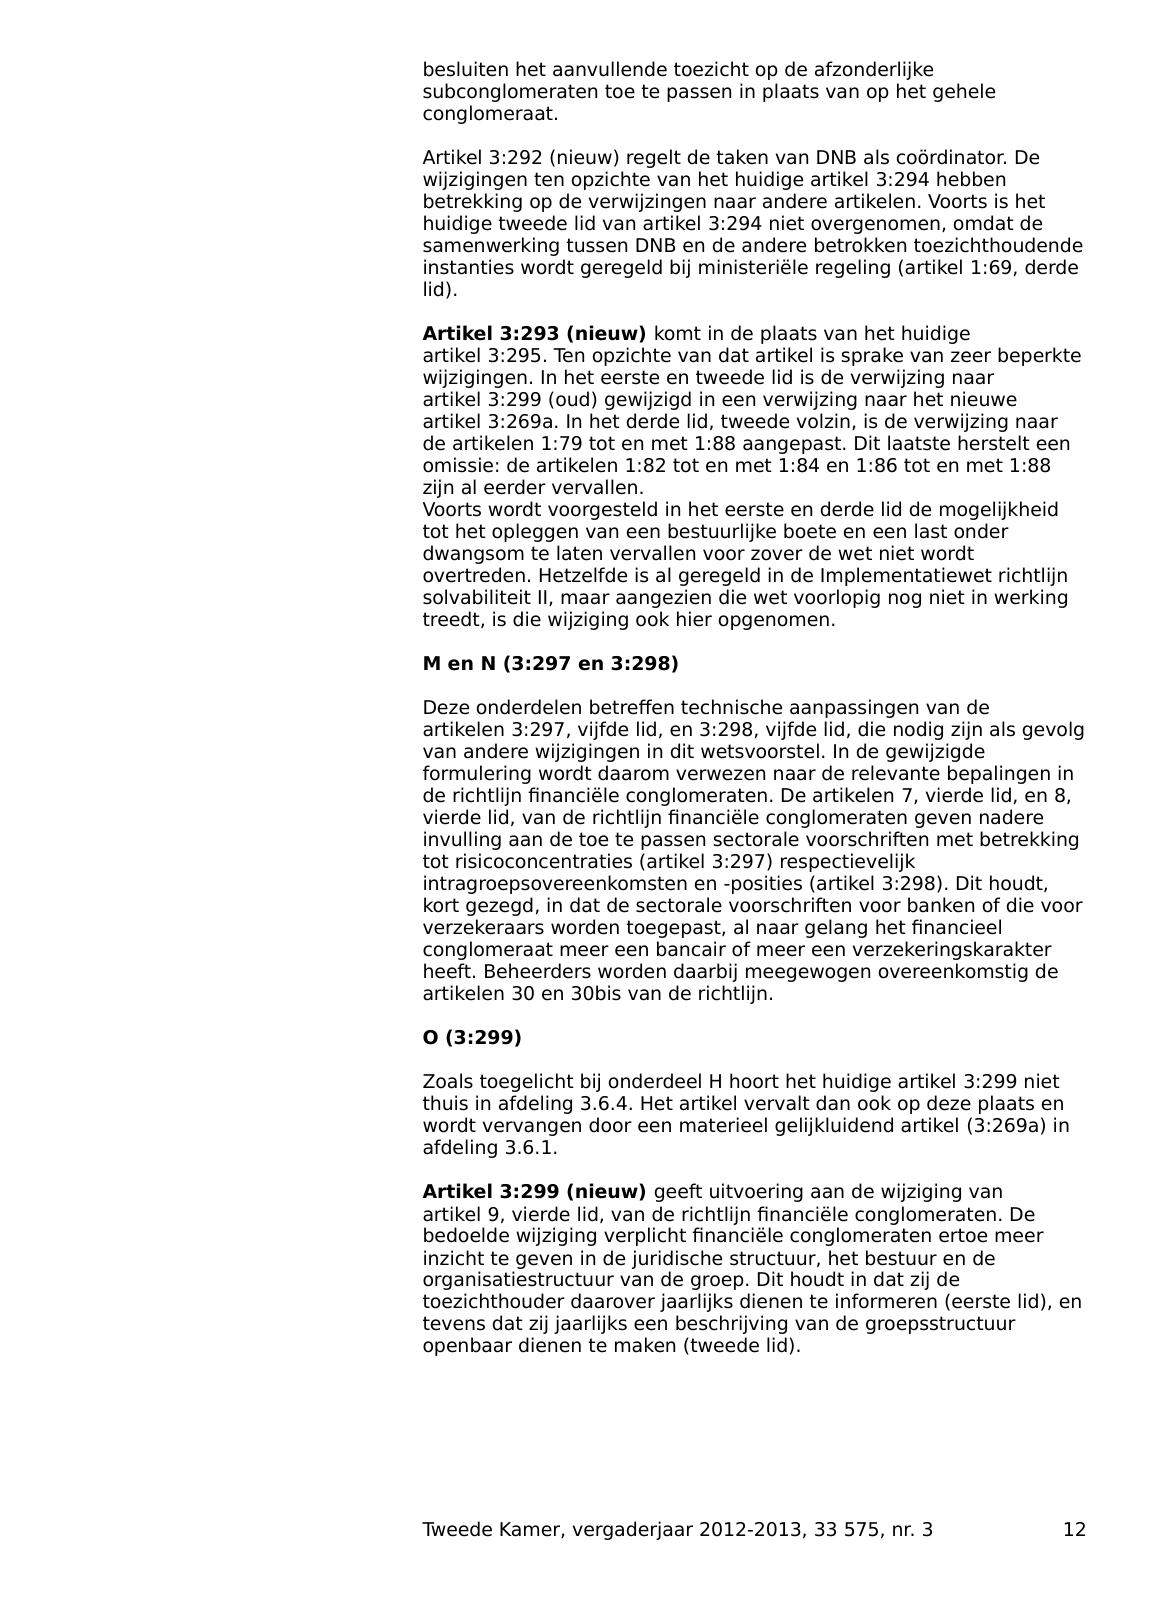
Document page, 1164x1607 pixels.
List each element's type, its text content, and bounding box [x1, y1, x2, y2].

text Zoals toegelicht bij onderdeel H hoort het huidige artikel 3:299 niet thuis in afdeling 3.6.4. Het artikel vervalt dan ook op deze plaats en wordt vervangen door een materieel gelijkluidend artikel (3:269a) in afdeling 3.6.1. [422, 1071, 1087, 1159]
subtitle M en N (3:297 en 3:298) [422, 653, 1087, 675]
text Artikel 3:292 (nieuw) regelt de taken van DNB als coördinator. De wijzigingen ten opzichte van het huidige artikel 3:294 hebben betrekking op de verwijzingen naar andere artikelen. Voorts is het huidige tweede lid van artikel 3:294 niet overgenomen, omdat de samenwerking tussen DNB en de andere betrokken toezichthoudende instanties wordt geregeld bij ministeriële regeling (artikel 1:69, derde lid). [422, 147, 1087, 301]
subtitle O (3:299) [422, 1027, 1087, 1049]
text besluiten het aanvullende toezicht op de afzonderlijke subconglomeraten toe te passen in plaats van op het gehele conglomeraat. [422, 59, 1087, 125]
text Voorts wordt voorgesteld in het eerste en derde lid de mogelijkheid tot het opleggen van een bestuurlijke boete en een last onder dwangsom te laten vervallen voor zover de wet niet wordt overtreden. Hetzelfde is al geregeld in de Implementatiewet richtlijn solvabiliteit II, maar aangezien die wet voorlopig nog niet in werking treedt, is die wijziging ook hier opgenomen. [422, 499, 1087, 631]
text Artikel 3:299 (nieuw) geeft uitvoering aan de wijziging van artikel 9, vierde lid, van de richtlijn financiële conglomeraten. De bedoelde wijziging verplicht financiële conglomeraten ertoe meer inzicht te geven in de juridische structuur, het bestuur en de organisatiestructuur van de groep. Dit houdt in dat zij de toezichthouder daarover jaarlijks dienen te informeren (eerste lid), en tevens dat zij jaarlijks een beschrijving van de groepsstructuur openbaar dienen te maken (tweede lid). [422, 1181, 1087, 1357]
text Deze onderdelen betreffen technische aanpassingen van de artikelen 3:297, vijfde lid, en 3:298, vijfde lid, die nodig zijn als gevolg van andere wijzigingen in dit wetsvoorstel. In de gewijzigde formulering wordt daarom verwezen naar de relevante bepalingen in de richtlijn financiële conglomeraten. De artikelen 7, vierde lid, en 8, vierde lid, van de richtlijn financiële conglomeraten geven nadere invulling aan de toe te passen sectorale voorschriften met betrekking tot risicoconcentraties (artikel 3:297) respectievelijk intragroepsovereenkomsten en -posities (artikel 3:298). Dit houdt, kort gezegd, in dat de sectorale voorschriften voor banken of die voor verzekeraars worden toegepast, al naar gelang het financieel conglomeraat meer een bancair of meer een verzekeringskarakter heeft. Beheerders worden daarbij meegewogen overeenkomstig de artikelen 30 en 30bis van de richtlijn. [422, 697, 1087, 1005]
text Artikel 3:293 (nieuw) komt in de plaats van het huidige artikel 3:295. Ten opzichte van dat artikel is sprake van zeer beperkte wijzigingen. In het eerste en tweede lid is de verwijzing naar artikel 3:299 (oud) gewijzigd in een verwijzing naar het nieuwe artikel 3:269a. In het derde lid, tweede volzin, is de verwijzing naar de artikelen 1:79 tot en met 1:88 aangepast. Dit laatste herstelt een omissie: de artikelen 1:82 tot en met 1:84 en 1:86 tot en met 1:88 zijn al eerder vervallen. [422, 323, 1087, 499]
